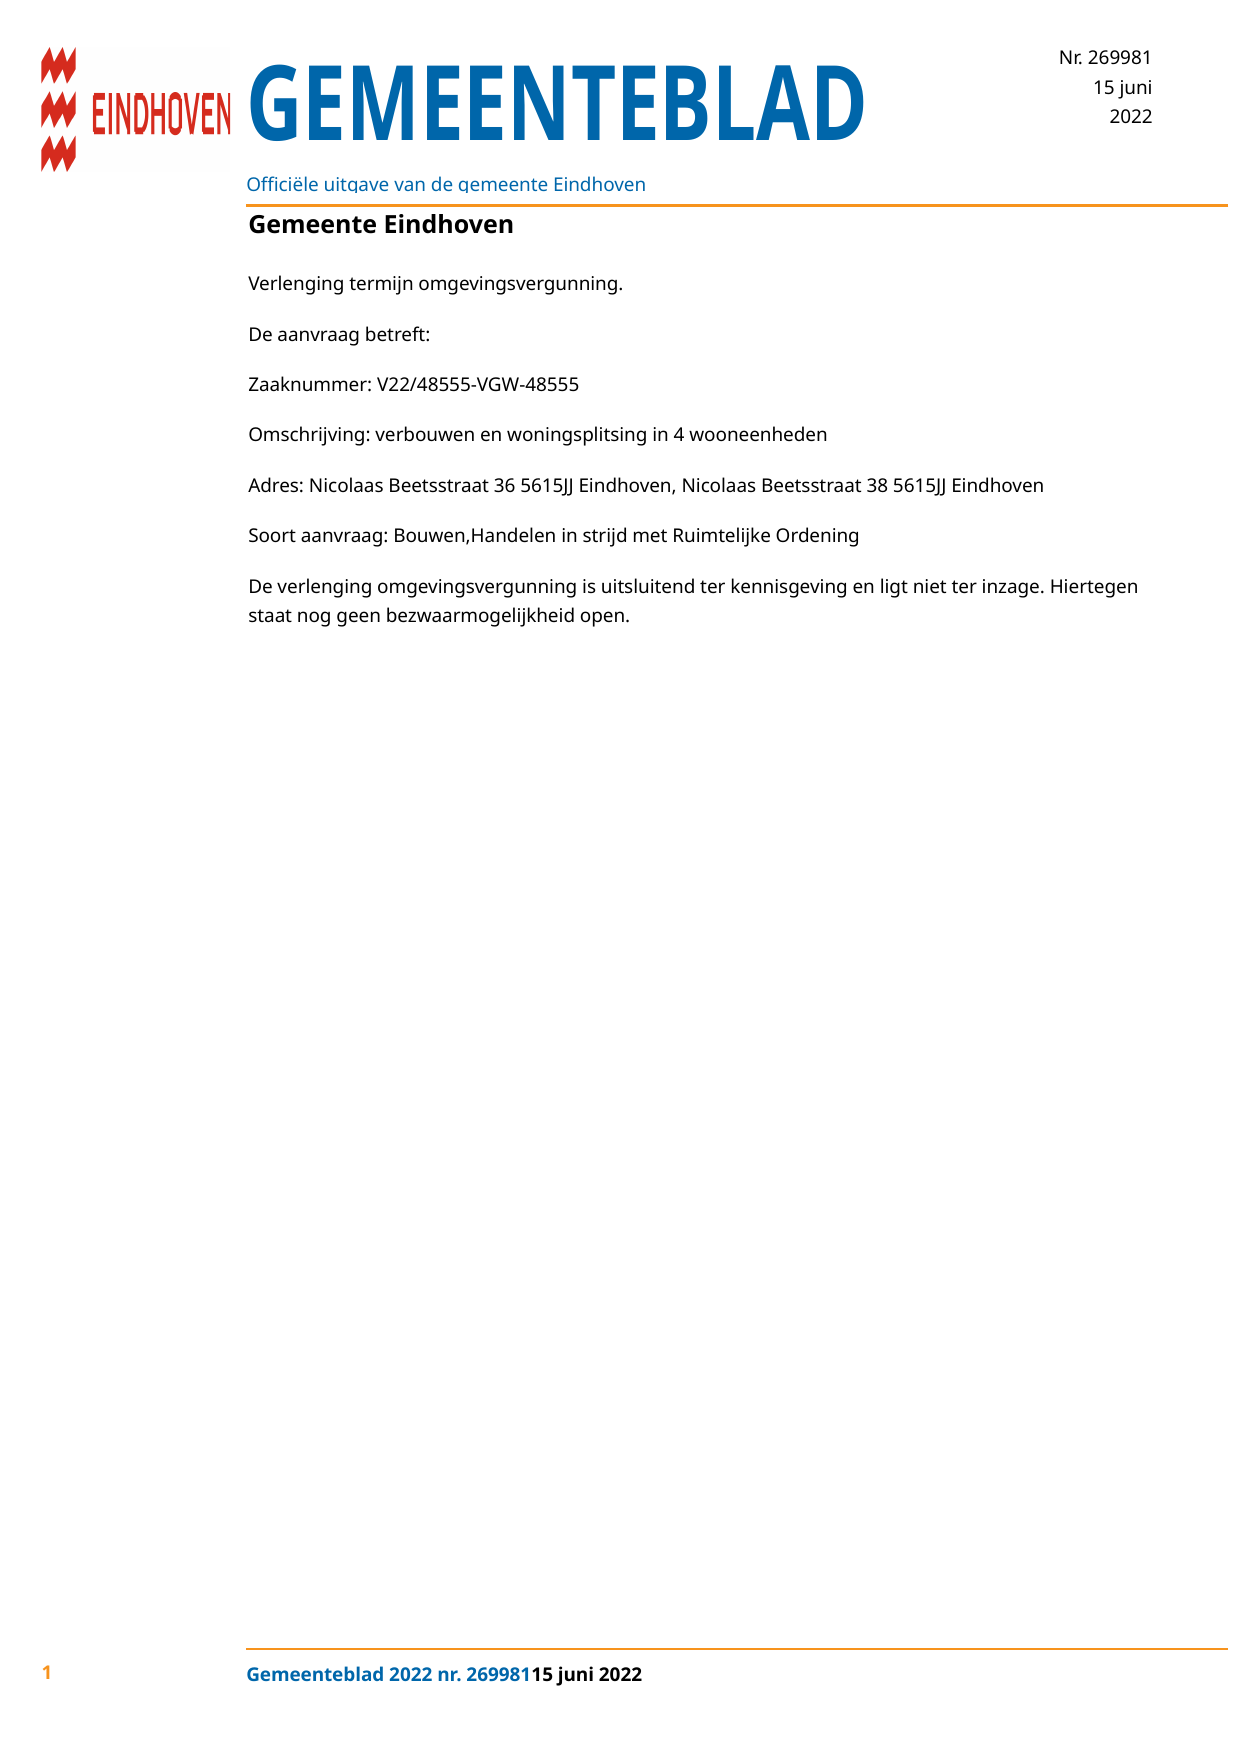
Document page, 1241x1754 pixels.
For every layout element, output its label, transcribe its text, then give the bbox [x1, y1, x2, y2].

text Soort aanvraag: Bouwen,Handelen in strijd met Ruimtelijke Ordening [248, 522, 1152, 548]
text Zaaknummer: V22/48555-VGW-48555 [248, 371, 1152, 397]
text Omschrijving: verbouwen en woningsplitsing in 4 wooneenheden [248, 422, 1152, 447]
picture [41, 47, 231, 172]
text De verlenging omgevingsvergunning is uitsluitend ter kennisgeving en ligt niet ter inzage. Hiertegen staat nog geen bezwaarmogelijkheid open. [248, 573, 1152, 628]
text Adres: Nicolaas Beetsstraat 36 5615JJ Eindhoven, Nicolaas Beetsstraat 38 5615JJ Eindhoven [248, 472, 1152, 498]
text De aanvraag betreft: [248, 321, 1152, 346]
text Verlenging termijn omgevingsvergunning. [248, 270, 1152, 296]
text Gemeente Eindhoven [248, 207, 1152, 241]
